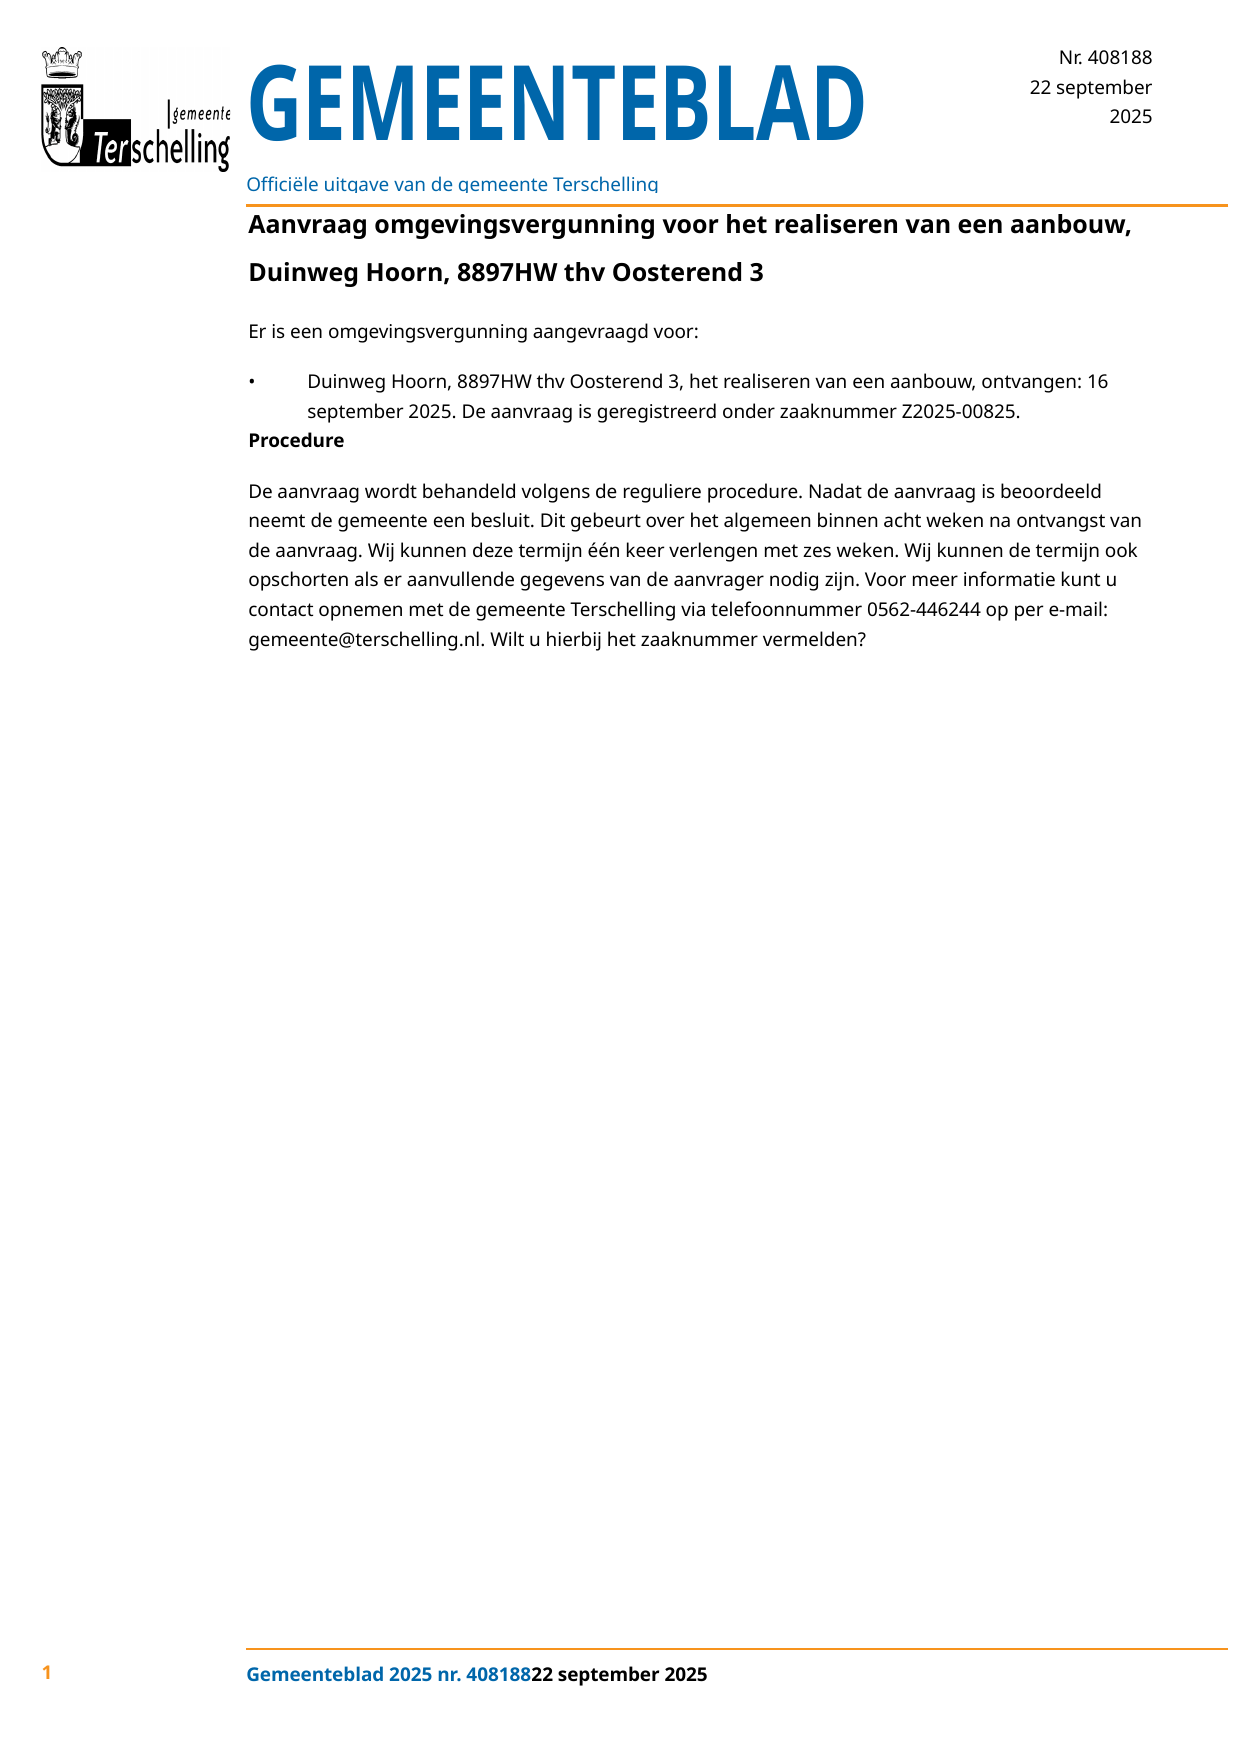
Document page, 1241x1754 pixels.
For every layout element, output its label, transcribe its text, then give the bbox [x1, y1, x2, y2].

text De aanvraag wordt behandeld volgens de reguliere procedure. Nadat de aanvraag is beoordeeld neemt de gemeente een besluit. Dit gebeurt over het algemeen binnen acht weken na ontvangst van de aanvraag. Wij kunnen deze termijn één keer verlengen met zes weken. Wij kunnen de termijn ook opschorten als er aanvullende gegevens van de aanvrager nodig zijn. Voor meer informatie kunt u contact opnemen met de gemeente Terschelling via telefoonnummer 0562-446244 op per e-mail: gemeente@terschelling.nl. Wilt u hierbij het zaaknummer vermelden? [248, 478, 1152, 652]
picture [41, 47, 231, 172]
text Aanvraag omgevingsvergunning voor het realiseren van een aanbouw, Duinweg Hoorn, 8897HW thv Oosterend 3 [248, 207, 1152, 288]
text Er is een omgevingsvergunning aangevraagd voor: [248, 318, 1152, 344]
list Duinweg Hoorn, 8897HW thv Oosterend 3, het realiseren van een aanbouw, ontvangen: 16 september 2025. De aanvraag is geregistreerd onder zaaknummer Z2025-00825. [248, 368, 1152, 424]
text Procedure [248, 427, 1152, 453]
